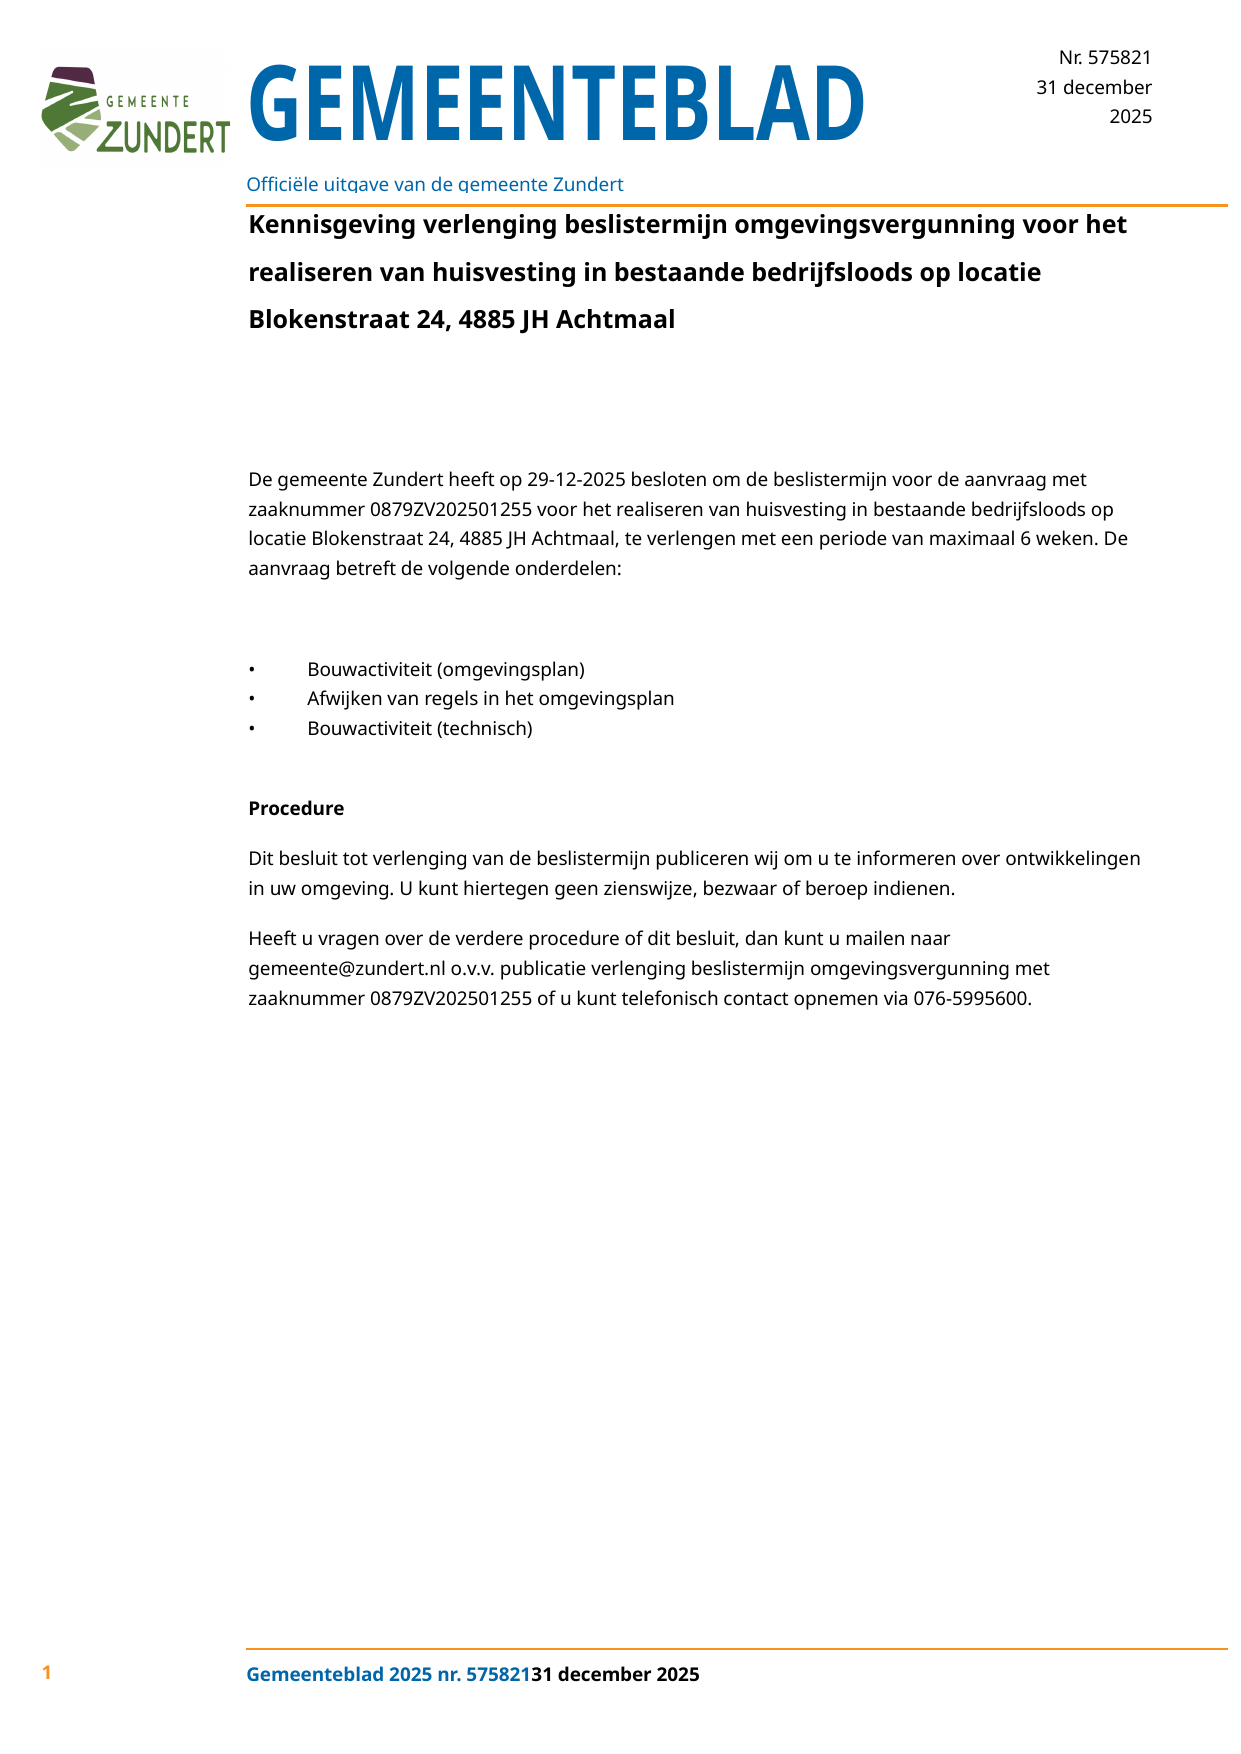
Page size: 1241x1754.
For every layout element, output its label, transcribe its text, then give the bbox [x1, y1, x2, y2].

text De gemeente Zundert heeft op 29-12-2025 besloten om de beslistermijn voor de aanvraag met zaaknummer 0879ZV202501255 voor het realiseren van huisvesting in bestaande bedrijfsloods op locatie Blokenstraat 24, 4885 JH Achtmaal, te verlengen met een periode van maximaal 6 weken. De aanvraag betreft de volgende onderdelen: [248, 466, 1152, 581]
text Dit besluit tot verlenging van de beslistermijn publiceren wij om u te informeren over ontwikkelingen in uw omgeving. U kunt hiertegen geen zienswijze, bezwaar of beroep indienen. [248, 846, 1152, 901]
list Afwijken van regels in het omgevingsplan [248, 686, 1152, 711]
list Bouwactiviteit (omgevingsplan) [248, 656, 1152, 682]
list Bouwactiviteit (technisch) [248, 715, 1152, 741]
text Heeft u vragen over de verdere procedure of dit besluit, dan kunt u mailen naar gemeente@zundert.nl o.v.v. publicatie verlenging beslistermijn omgevingsvergunning met zaaknummer 0879ZV202501255 of u kunt telefonisch contact opnemen via 076-5995600. [248, 926, 1152, 1010]
picture [41, 47, 231, 172]
text Procedure [248, 795, 1152, 821]
text Kennisgeving verlenging beslistermijn omgevingsvergunning voor het realiseren van huisvesting in bestaande bedrijfsloods op locatie Blokenstraat 24, 4885 JH Achtmaal [248, 207, 1152, 336]
